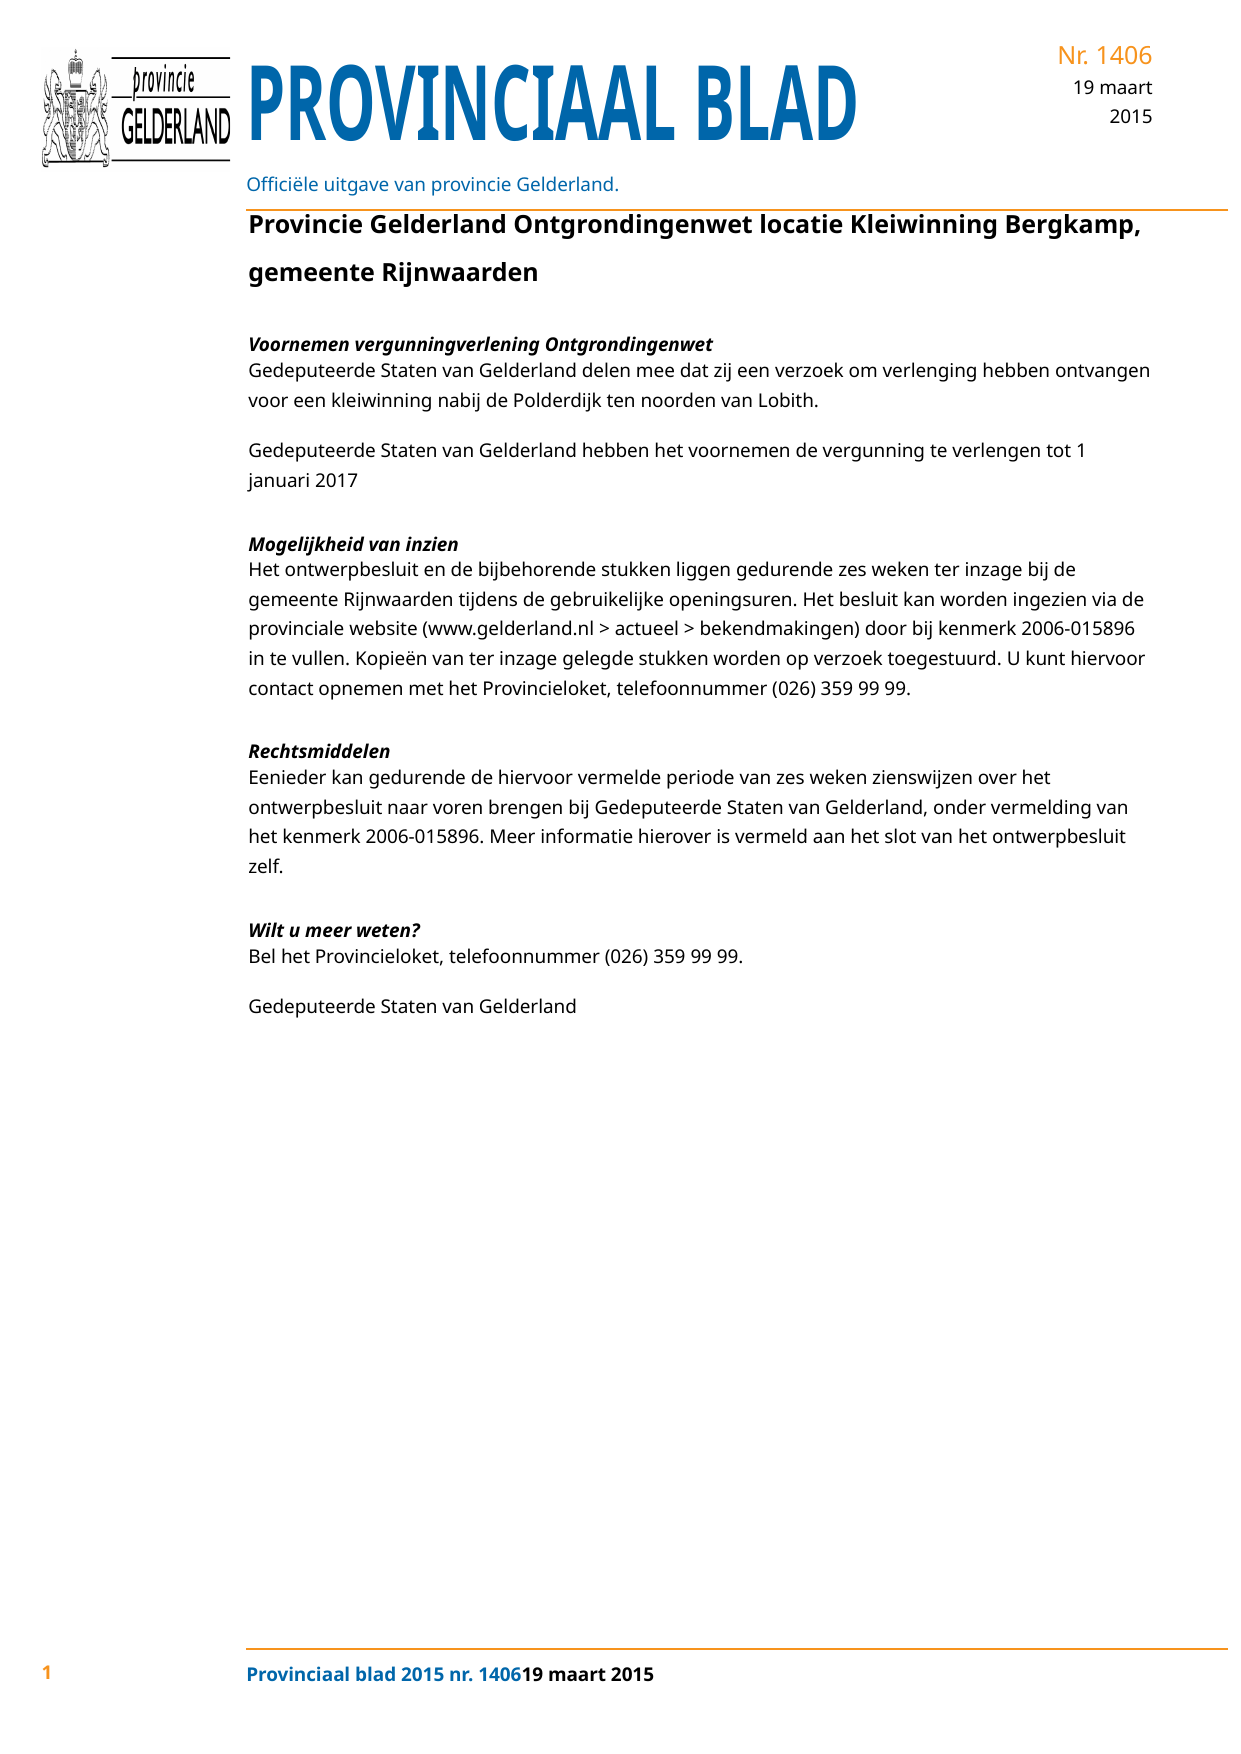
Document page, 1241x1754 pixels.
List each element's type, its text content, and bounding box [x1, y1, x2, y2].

text Bel het Provincieloket, telefoonnummer (026) 359 99 99. [248, 943, 1152, 969]
text Voornemen vergunningverlening Ontgrondingenwet [248, 331, 1152, 357]
picture [41, 47, 231, 172]
text Rechtsmiddelen [248, 739, 1152, 764]
text Gedeputeerde Staten van Gelderland hebben het voornemen de vergunning te verlengen tot 1 januari 2017 [248, 437, 1152, 492]
text Mogelijkheid van inzien [248, 531, 1152, 556]
text Gedeputeerde Staten van Gelderland delen mee dat zij een verzoek om verlenging hebben ontvangen voor een kleiwinning nabij de Polderdijk ten noorden van Lobith. [248, 357, 1152, 412]
text Het ontwerpbesluit en de bijbehorende stukken liggen gedurende zes weken ter inzage bij de gemeente Rijnwaarden tijdens de gebruikelijke openingsuren. Het besluit kan worden ingezien via de provinciale website (www.gelderland.nl > actueel > bekendmakingen) door bij kenmerk 2006-015896 in te vullen. Kopieën van ter inzage gelegde stukken worden op verzoek toegestuurd. U kunt hiervoor contact opnemen met het Provincieloket, telefoonnummer (026) 359 99 99. [248, 556, 1152, 701]
text Provincie Gelderland Ontgrondingenwet locatie Kleiwinning Bergkamp, gemeente Rijnwaarden [248, 211, 1152, 288]
text Wilt u meer weten? [248, 917, 1152, 943]
text Eenieder kan gedurende de hiervoor vermelde periode van zes weken zienswijzen over het ontwerpbesluit naar voren brengen bij Gedeputeerde Staten van Gelderland, onder vermelding van het kenmerk 2006-015896. Meer informatie hierover is vermeld aan het slot van het ontwerpbesluit zelf. [248, 764, 1152, 879]
text Gedeputeerde Staten van Gelderland [248, 993, 1152, 1019]
